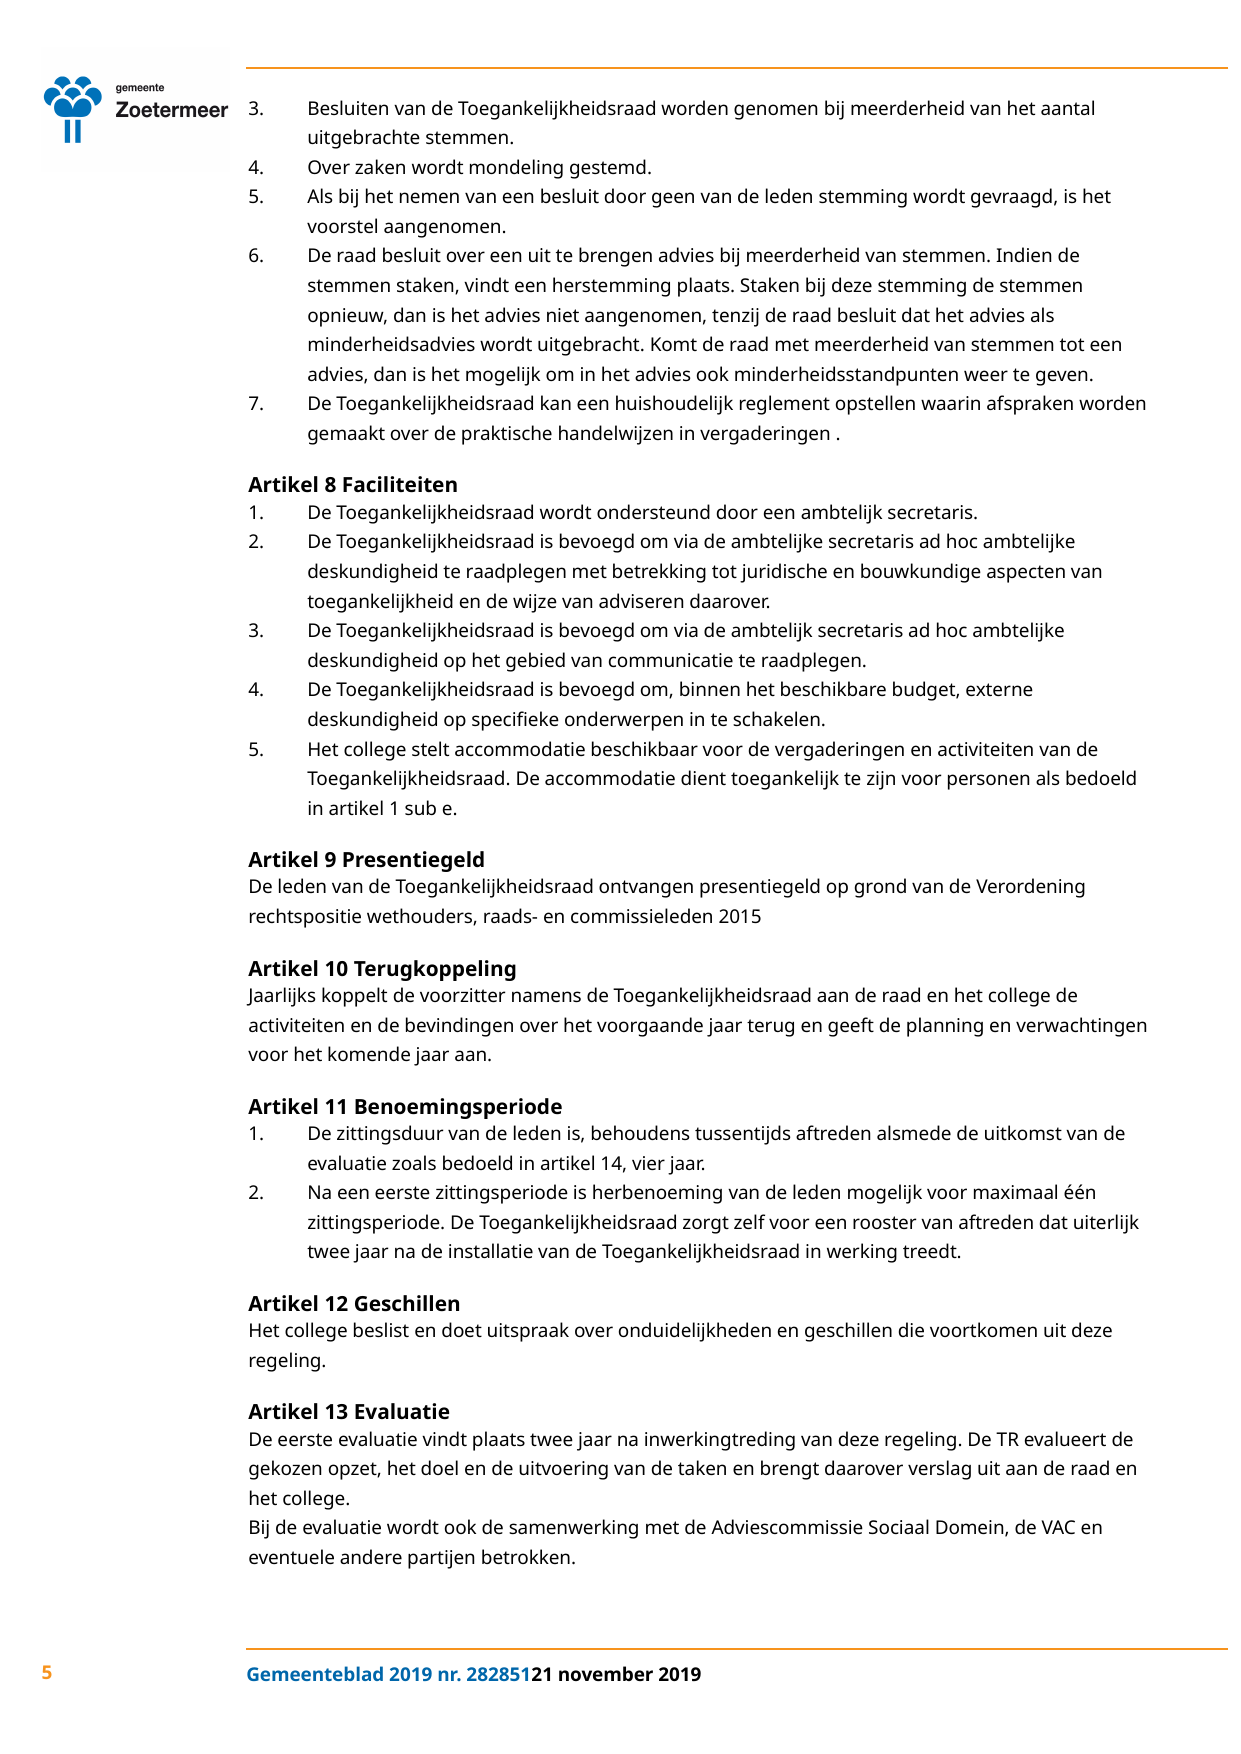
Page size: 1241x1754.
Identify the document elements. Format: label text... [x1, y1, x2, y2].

list De Toegankelijkheidsraad is bevoegd om via de ambtelijke secretaris ad hoc ambtelijke deskundigheid te raadplegen met betrekking tot juridische en bouwkundige aspecten van toegankelijkheid en de wijze van adviseren daarover. [248, 529, 1152, 613]
list Als bij het nemen van een besluit door geen van de leden stemming wordt gevraagd, is het voorstel aangenomen. [248, 183, 1152, 239]
text Artikel 13 Evaluatie [248, 1397, 1152, 1426]
text Artikel 11 Benoemingsperiode [248, 1092, 1152, 1120]
list Over zaken wordt mondeling gestemd. [248, 154, 1152, 180]
list Na een eerste zittingsperiode is herbenoeming van de leden mogelijk voor maximaal één zittingsperiode. De Toegankelijkheidsraad zorgt zelf voor een rooster van aftreden dat uiterlijk twee jaar na de installatie van de Toegankelijkheidsraad in werking treedt. [248, 1179, 1152, 1264]
list De Toegankelijkheidsraad wordt ondersteund door een ambtelijk secretaris. [248, 499, 1152, 525]
text Artikel 10 Terugkoppeling [248, 954, 1152, 982]
text Artikel 9 Presentiegeld [248, 845, 1152, 874]
list Het college stelt accommodatie beschikbaar voor de vergaderingen en activiteiten van de Toegankelijkheidsraad. De accommodatie dient toegankelijk te zijn voor personen als bedoeld in artikel 1 sub e. [248, 736, 1152, 821]
text Het college beslist en doet uitspraak over onduidelijkheden en geschillen die voortkomen uit deze regeling. [248, 1317, 1152, 1373]
text Artikel 8 Faciliteiten [248, 471, 1152, 499]
text Jaarlijks koppelt de voorzitter namens de Toegankelijkheidsraad aan de raad en het college de activiteiten en de bevindingen over het voorgaande jaar terug en geeft de planning en verwachtingen voor het komende jaar aan. [248, 982, 1152, 1067]
text De eerste evaluatie vindt plaats twee jaar na inwerkingtreding van deze regeling. De TR evalueert de gekozen opzet, het doel en de uitvoering van de taken en brengt daarover verslag uit aan de raad en het college. [248, 1426, 1152, 1511]
list De Toegankelijkheidsraad kan een huishoudelijk reglement opstellen waarin afspraken worden gemaakt over de praktische handelwijzen in vergaderingen . [248, 391, 1152, 446]
text Artikel 12 Geschillen [248, 1289, 1152, 1317]
text Bij de evaluatie wordt ook de samenwerking met de Adviescommissie Sociaal Domein, de VAC en eventuele andere partijen betrokken. [248, 1514, 1152, 1570]
list De zittingsduur van de leden is, behoudens tussentijds aftreden alsmede de uitkomst van de evaluatie zoals bedoeld in artikel 14, vier jaar. [248, 1120, 1152, 1176]
list De raad besluit over een uit te brengen advies bij meerderheid van stemmen. Indien de stemmen staken, vindt een herstemming plaats. Staken bij deze stemming de stemmen opnieuw, dan is het advies niet aangenomen, tenzij de raad besluit dat het advies als minderheidsadvies wordt uitgebracht. Komt de raad met meerderheid van stemmen tot een advies, dan is het mogelijk om in het advies ook minderheidsstandpunten weer te geven. [248, 243, 1152, 387]
list De Toegankelijkheidsraad is bevoegd om, binnen het beschikbare budget, externe deskundigheid op specifieke onderwerpen in te schakelen. [248, 677, 1152, 732]
text De leden van de Toegankelijkheidsraad ontvangen presentiegeld op grond van de Verordening rechtspositie wethouders, raads- en commissieleden 2015 [248, 874, 1152, 929]
list Besluiten van de Toegankelijkheidsraad worden genomen bij meerderheid van het aantal uitgebrachte stemmen. [248, 95, 1152, 150]
picture [41, 47, 231, 172]
list De Toegankelijkheidsraad is bevoegd om via de ambtelijk secretaris ad hoc ambtelijke deskundigheid op het gebied van communicatie te raadplegen. [248, 617, 1152, 673]
